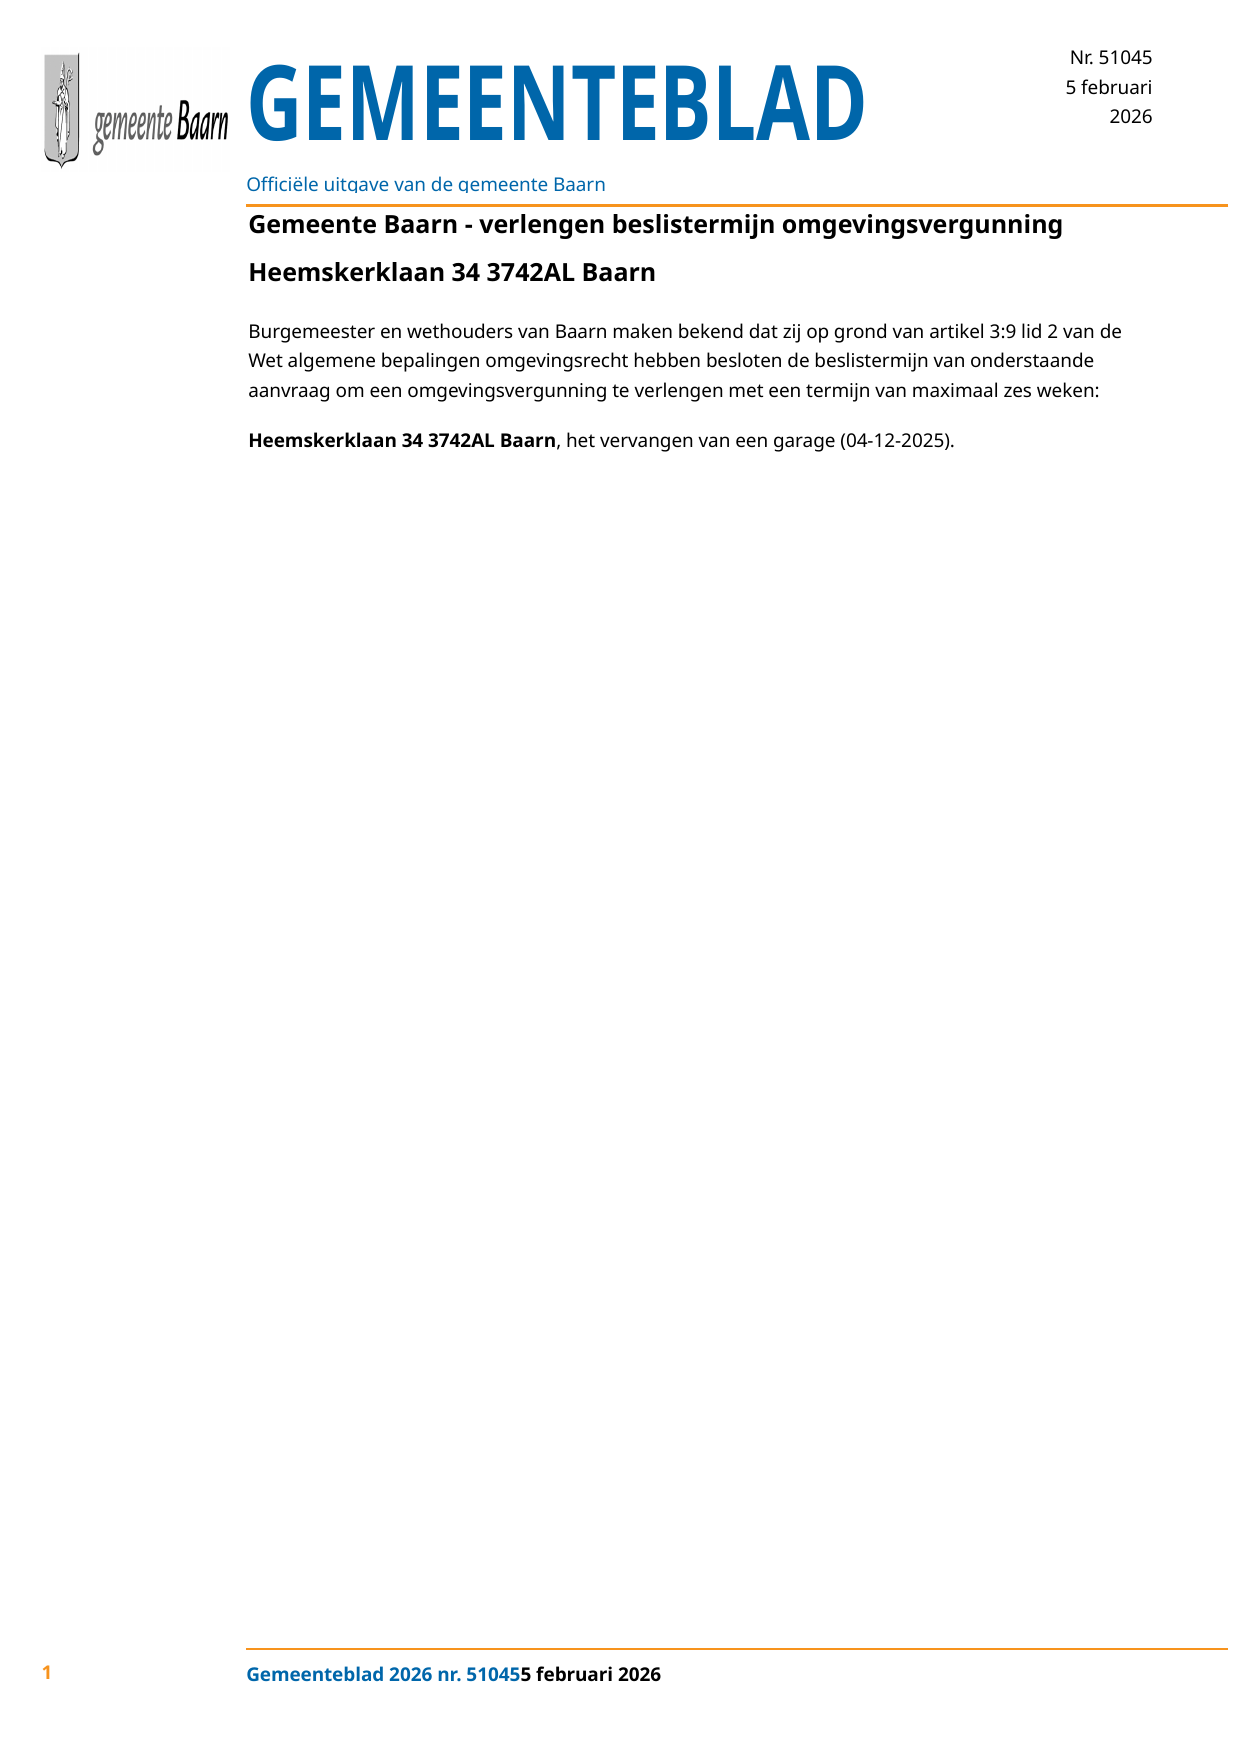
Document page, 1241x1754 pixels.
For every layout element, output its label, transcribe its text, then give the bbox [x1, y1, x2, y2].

text Gemeente Baarn - verlengen beslistermijn omgevingsvergunning Heemskerklaan 34 3742AL Baarn [248, 207, 1152, 288]
text Burgemeester en wethouders van Baarn maken bekend dat zij op grond van artikel 3:9 lid 2 van de Wet algemene bepalingen omgevingsrecht hebben besloten de beslistermijn van onderstaande aanvraag om een omgevingsvergunning te verlengen met een termijn van maximaal zes weken: [248, 318, 1152, 403]
text Heemskerklaan 34 3742AL Baarn, het vervangen van een garage (04-12-2025). [248, 427, 1152, 453]
picture [41, 47, 231, 172]
